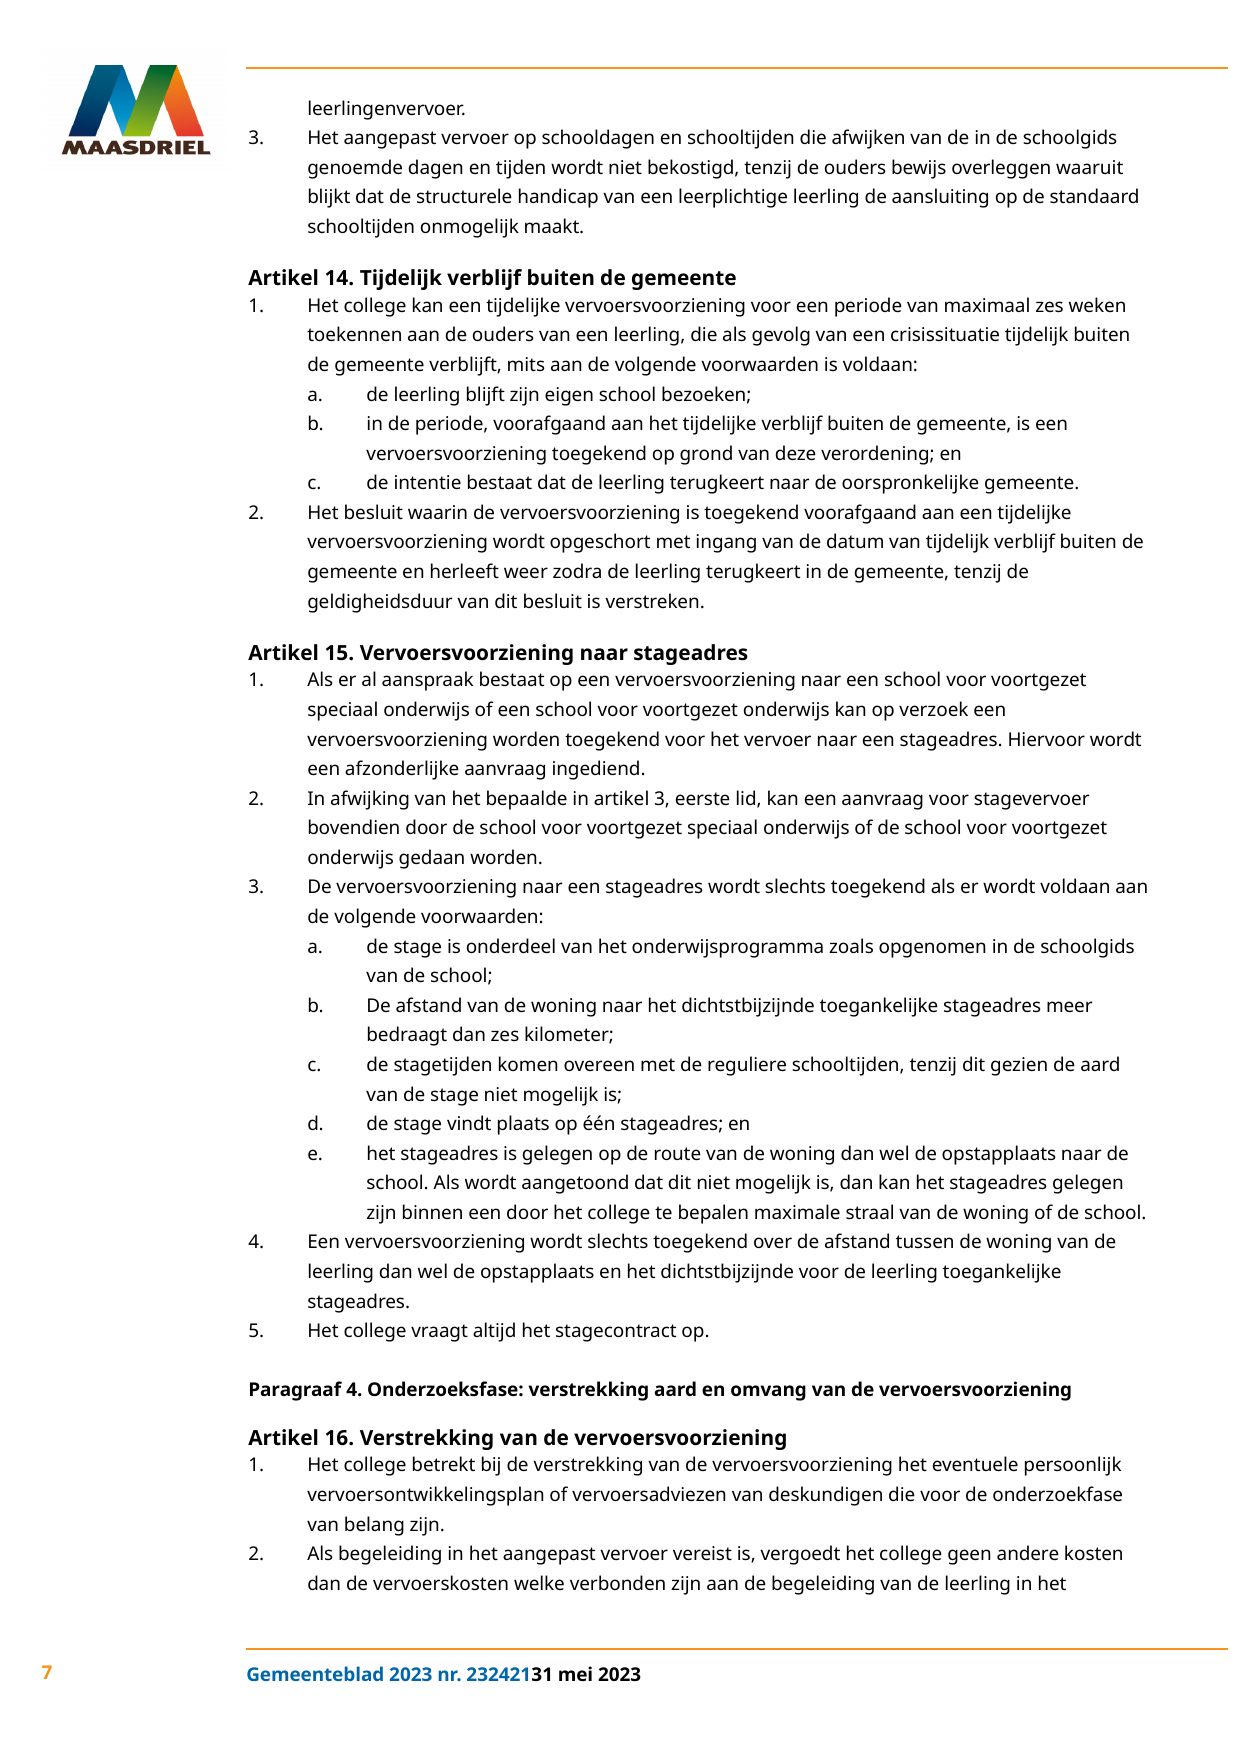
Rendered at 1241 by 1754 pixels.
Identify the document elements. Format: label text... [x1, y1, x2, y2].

list Het college kan een tijdelijke vervoersvoorziening voor een periode van maximaal zes weken toekennen aan de ouders van een leerling, die als gevolg van een crisissituatie tijdelijk buiten de gemeente verblijft, mits aan de volgende voorwaarden is voldaan: [248, 292, 1152, 377]
list De afstand van de woning naar het dichtstbijzijnde toegankelijke stageadres meer bedraagt dan zes kilometer; [307, 992, 1152, 1047]
text Paragraaf 4. Onderzoeksfase: verstrekking aard en omvang van de vervoersvoorziening [248, 1377, 1152, 1402]
list de stage is onderdeel van het onderwijsprogramma zoals opgenomen in de schoolgids van de school; [307, 933, 1152, 988]
list Het aangepast vervoer op schooldagen en schooltijden die afwijken van de in de schoolgids genoemde dagen en tijden wordt niet bekostigd, tenzij de ouders bewijs overleggen waaruit blijkt dat de structurele handicap van een leerplichtige leerling de aansluiting op de standaard schooltijden onmogelijk maakt. [248, 124, 1152, 239]
list de leerling blijft zijn eigen school bezoeken; [307, 381, 1152, 406]
list De vervoersvoorziening naar een stageadres wordt slechts toegekend als er wordt voldaan aan de volgende voorwaarden: [248, 874, 1152, 929]
list In afwijking van het bepaalde in artikel 3, eerste lid, kan een aanvraag voor stagevervoer bovendien door de school voor voortgezet speciaal onderwijs of de school voor voortgezet onderwijs gedaan worden. [248, 785, 1152, 870]
list leerlingenvervoer. [248, 95, 1152, 121]
list Het college betrekt bij de verstrekking van de vervoersvoorziening het eventuele persoonlijk vervoersontwikkelingsplan of vervoersadviezen van deskundigen die voor de onderzoekfase van belang zijn. [248, 1452, 1152, 1537]
list Het college vraagt altijd het stagecontract op. [248, 1317, 1152, 1343]
text Artikel 16. Verstrekking van de vervoersvoorziening [248, 1423, 1152, 1452]
text Artikel 14. Tijdelijk verblijf buiten de gemeente [248, 263, 1152, 292]
list Als begeleiding in het aangepast vervoer vereist is, vergoedt het college geen andere kosten dan de vervoerskosten welke verbonden zijn aan de begeleiding van de leerling in het [248, 1540, 1152, 1596]
picture [41, 47, 231, 172]
list de stagetijden komen overeen met de reguliere schooltijden, tenzij dit gezien de aard van de stage niet mogelijk is; [307, 1051, 1152, 1107]
list Een vervoersvoorziening wordt slechts toegekend over de afstand tussen de woning van de leerling dan wel de opstapplaats en het dichtstbijzijnde voor de leerling toegankelijke stageadres. [248, 1229, 1152, 1314]
list de intentie bestaat dat de leerling terugkeert naar de oorspronkelijke gemeente. [307, 469, 1152, 495]
list in de periode, voorafgaand aan het tijdelijke verblijf buiten de gemeente, is een vervoersvoorziening toegekend op grond van deze verordening; en [307, 410, 1152, 466]
list de stage vindt plaats op één stageadres; en [307, 1110, 1152, 1136]
list Het besluit waarin de vervoersvoorziening is toegekend voorafgaand aan een tijdelijke vervoersvoorziening wordt opgeschort met ingang van de datum van tijdelijk verblijf buiten de gemeente en herleeft weer zodra de leerling terugkeert in de gemeente, tenzij de geldigheidsduur van dit besluit is verstreken. [248, 499, 1152, 613]
list het stageadres is gelegen op de route van de woning dan wel de opstapplaats naar de school. Als wordt aangetoond dat dit niet mogelijk is, dan kan het stageadres gelegen zijn binnen een door het college te bepalen maximale straal van de woning of de school. [307, 1140, 1152, 1225]
text Artikel 15. Vervoersvoorziening naar stageadres [248, 638, 1152, 667]
list Als er al aanspraak bestaat op een vervoersvoorziening naar een school voor voortgezet speciaal onderwijs of een school voor voortgezet onderwijs kan op verzoek een vervoersvoorziening worden toegekend voor het vervoer naar een stageadres. Hiervoor wordt een afzonderlijke aanvraag ingediend. [248, 667, 1152, 781]
